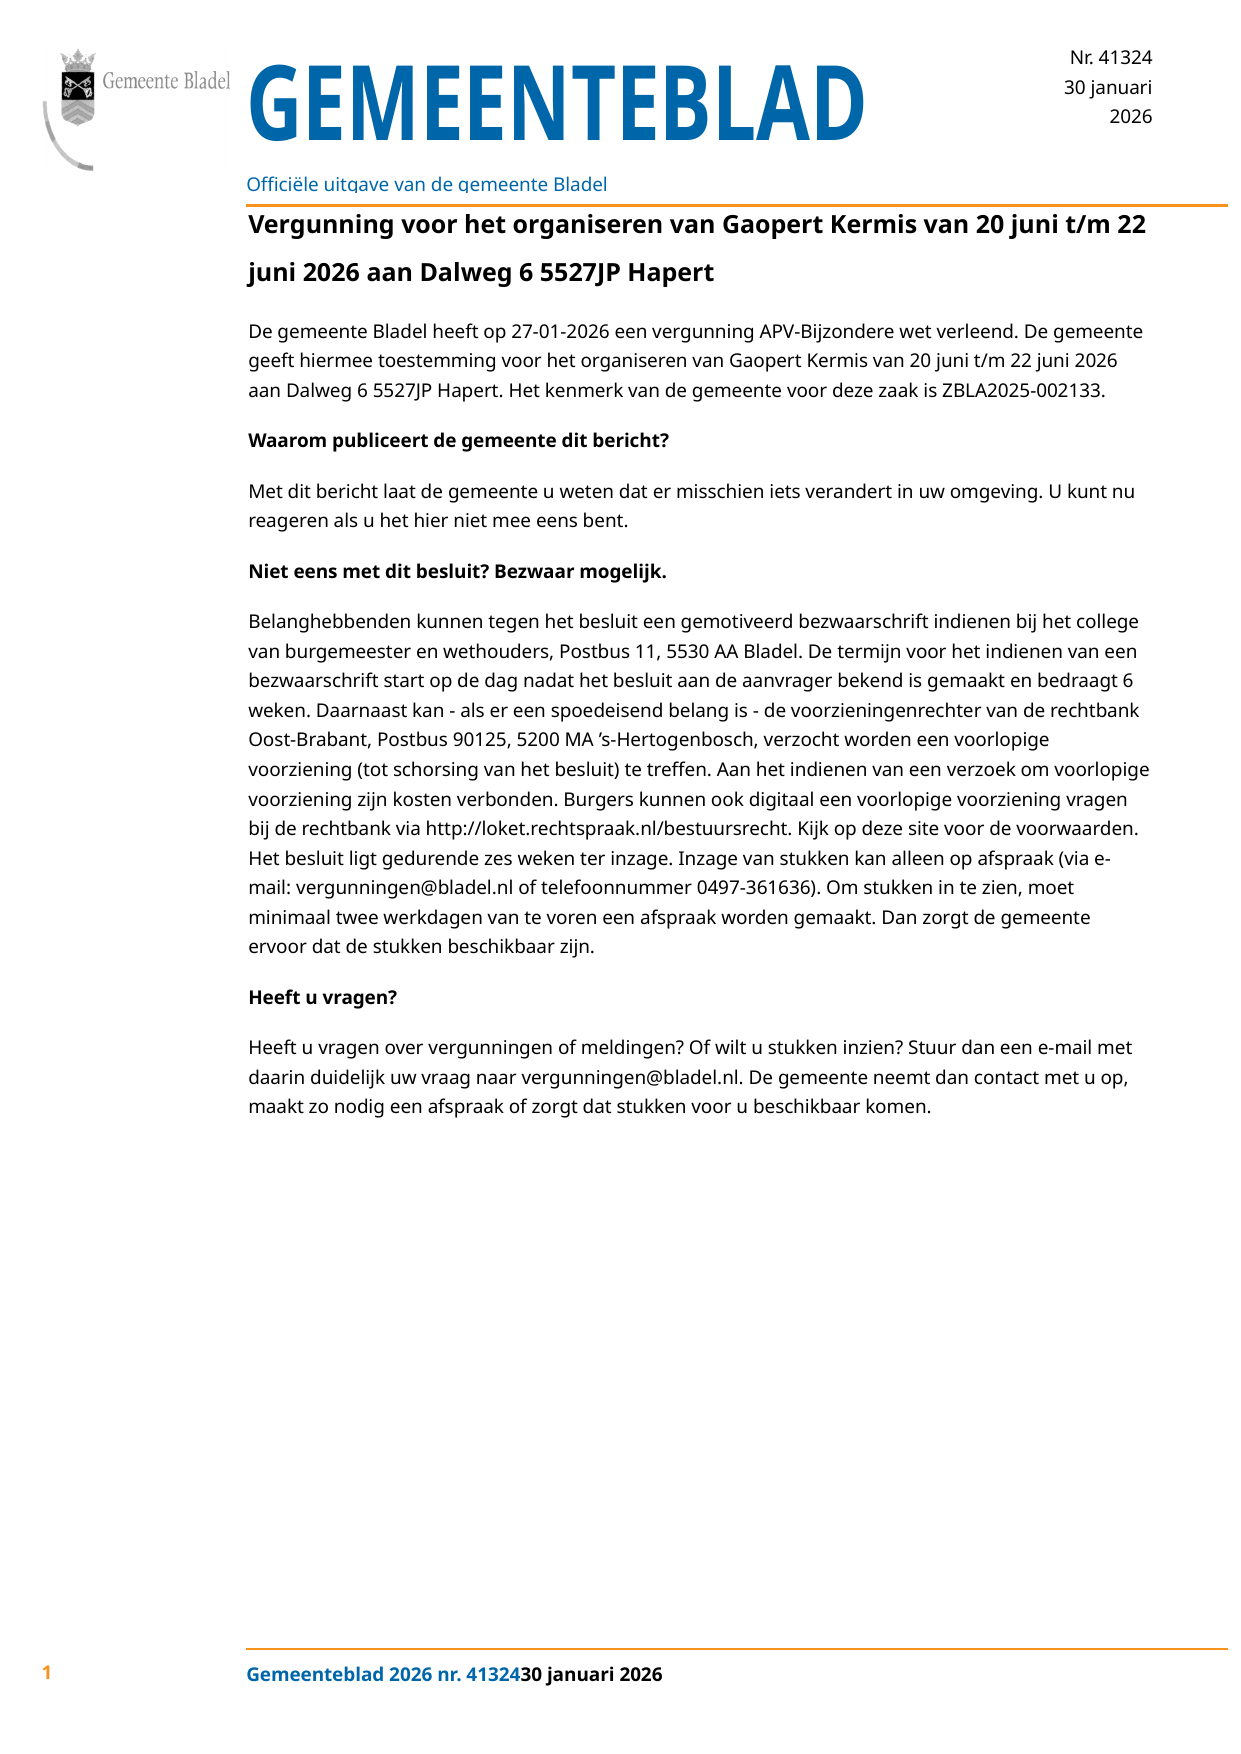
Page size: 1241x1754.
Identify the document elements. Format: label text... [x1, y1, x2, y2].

text Belanghebbenden kunnen tegen het besluit een gemotiveerd bezwaarschrift indienen bij het college van burgemeester en wethouders, Postbus 11, 5530 AA Bladel. De termijn voor het indienen van een bezwaarschrift start op de dag nadat het besluit aan de aanvrager bekend is gemaakt en bedraagt 6 weken. Daarnaast kan - als er een spoedeisend belang is - de voorzieningenrechter van de rechtbank Oost-Brabant, Postbus 90125, 5200 MA ’s-Hertogenbosch, verzocht worden een voorlopige voorziening (tot schorsing van het besluit) te treffen. Aan het indienen van een verzoek om voorlopige voorziening zijn kosten verbonden. Burgers kunnen ook digitaal een voorlopige voorziening vragen bij de rechtbank via http://loket.rechtspraak.nl/bestuursrecht. Kijk op deze site voor de voorwaarden. Het besluit ligt gedurende zes weken ter inzage. Inzage van stukken kan alleen op afspraak (via e-mail: vergunningen@bladel.nl of telefoonnummer 0497-361636). Om stukken in te zien, moet minimaal twee werkdagen van te voren een afspraak worden gemaakt. Dan zorgt de gemeente ervoor dat de stukken beschikbaar zijn. [248, 608, 1152, 959]
text Waarom publiceert de gemeente dit bericht? [248, 427, 1152, 453]
text Niet eens met dit besluit? Bezwaar mogelijk. [248, 558, 1152, 584]
text De gemeente Bladel heeft op 27-01-2026 een vergunning APV-Bijzondere wet verleend. De gemeente geeft hiermee toestemming voor het organiseren van Gaopert Kermis van 20 juni t/m 22 juni 2026 aan Dalweg 6 5527JP Hapert. Het kenmerk van de gemeente voor deze zaak is ZBLA2025-002133. [248, 318, 1152, 403]
text Met dit bericht laat de gemeente u weten dat er misschien iets verandert in uw omgeving. U kunt nu reageren als u het hier niet mee eens bent. [248, 478, 1152, 533]
text Heeft u vragen over vergunningen of meldingen? Of wilt u stukken inzien? Stuur dan een e-mail met daarin duidelijk uw vraag naar vergunningen@bladel.nl. De gemeente neemt dan contact met u op, maakt zo nodig een afspraak of zorgt dat stukken voor u beschikbaar komen. [248, 1034, 1152, 1119]
text Heeft u vragen? [248, 984, 1152, 1010]
picture [41, 47, 231, 172]
text Vergunning voor het organiseren van Gaopert Kermis van 20 juni t/m 22 juni 2026 aan Dalweg 6 5527JP Hapert [248, 207, 1152, 288]
